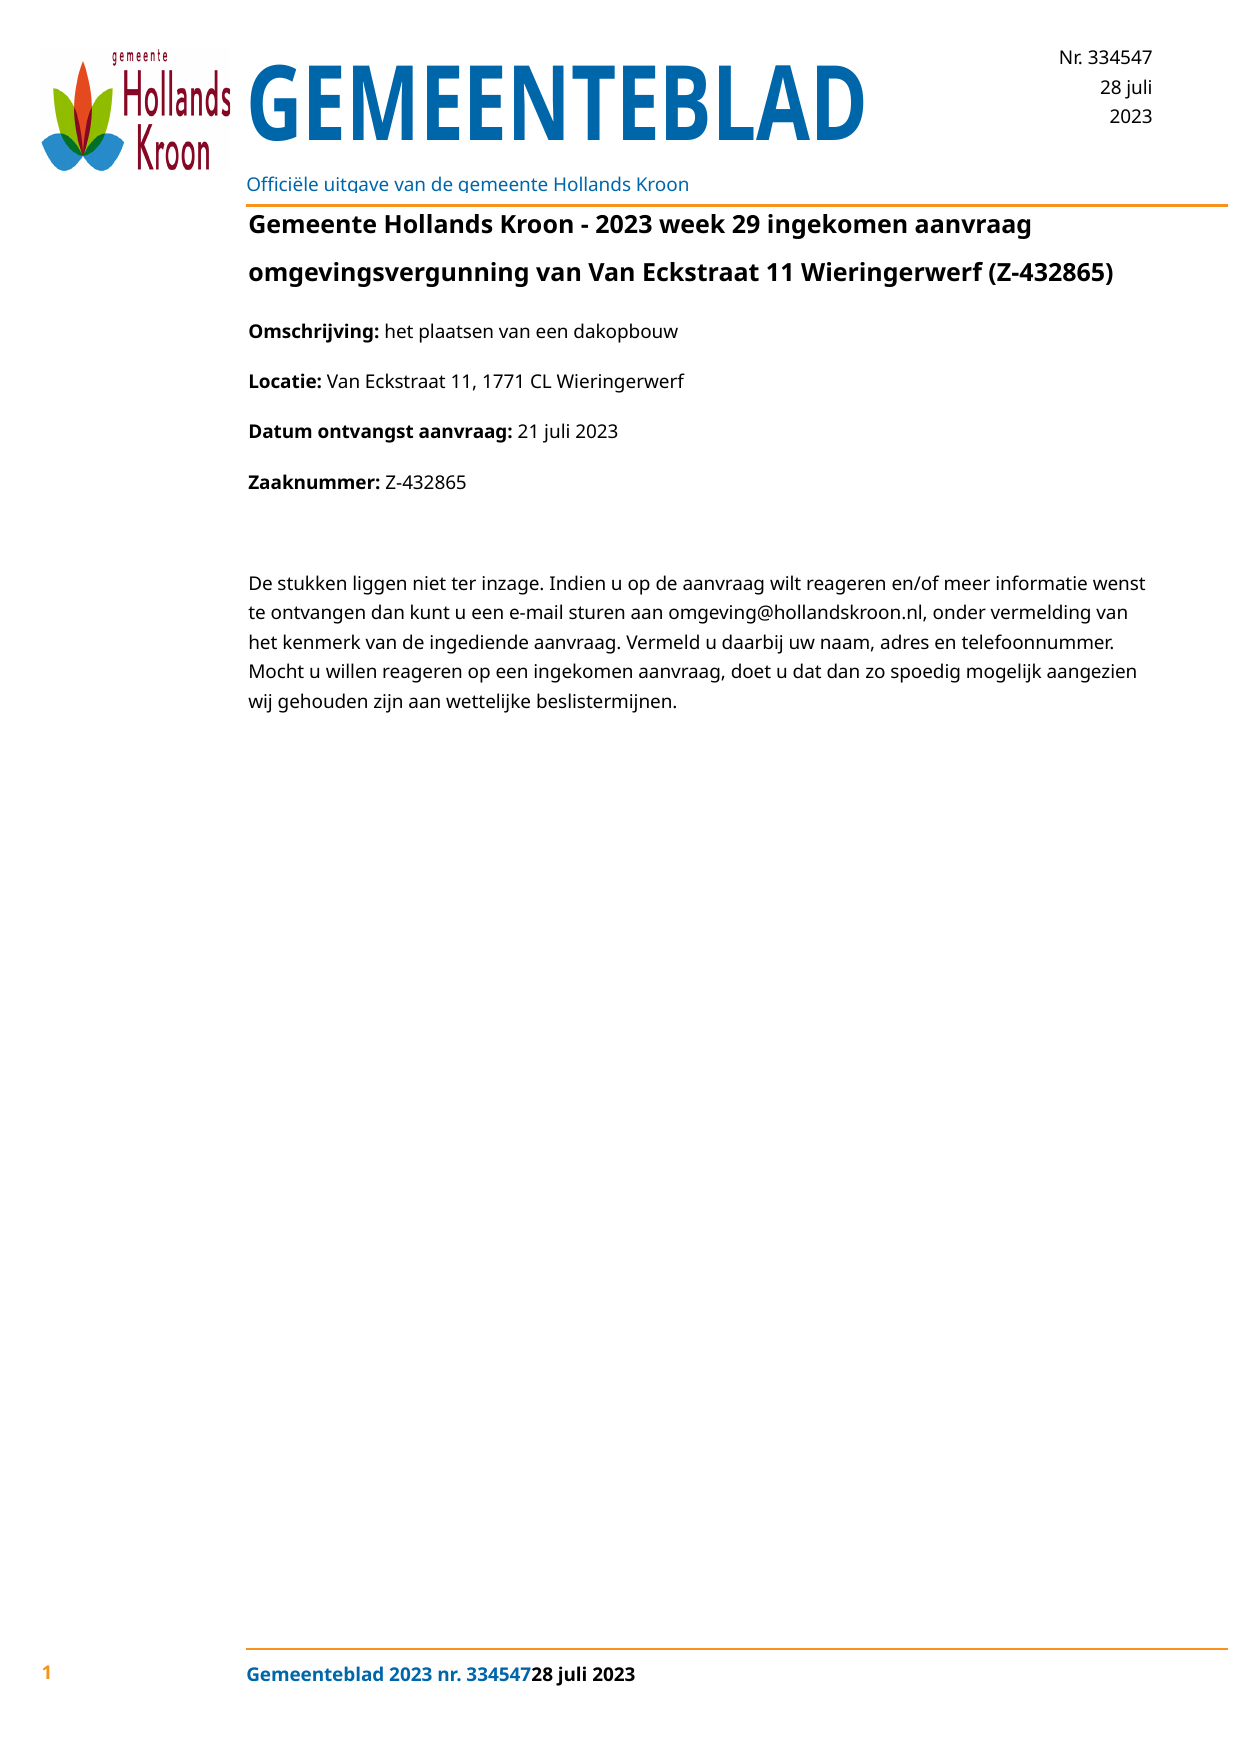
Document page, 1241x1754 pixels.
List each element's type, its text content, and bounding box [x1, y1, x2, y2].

text Omschrijving: het plaatsen van een dakopbouw [248, 318, 1152, 344]
text De stukken liggen niet ter inzage. Indien u op de aanvraag wilt reageren en/of meer informatie wenst te ontvangen dan kunt u een e-mail sturen aan omgeving@hollandskroon.nl, onder vermelding van het kenmerk van de ingediende aanvraag. Vermeld u daarbij uw naam, adres en telefoonnummer. Mocht u willen reageren op een ingekomen aanvraag, doet u dat dan zo spoedig mogelijk aangezien wij gehouden zijn aan wettelijke beslistermijnen. [248, 570, 1152, 714]
picture [41, 47, 231, 172]
text Locatie: Van Eckstraat 11, 1771 CL Wieringerwerf [248, 368, 1152, 394]
text Zaaknummer: Z-432865 [248, 469, 1152, 495]
text Datum ontvangst aanvraag: 21 juli 2023 [248, 419, 1152, 444]
text Gemeente Hollands Kroon - 2023 week 29 ingekomen aanvraag omgevingsvergunning van Van Eckstraat 11 Wieringerwerf (Z-432865) [248, 207, 1152, 288]
